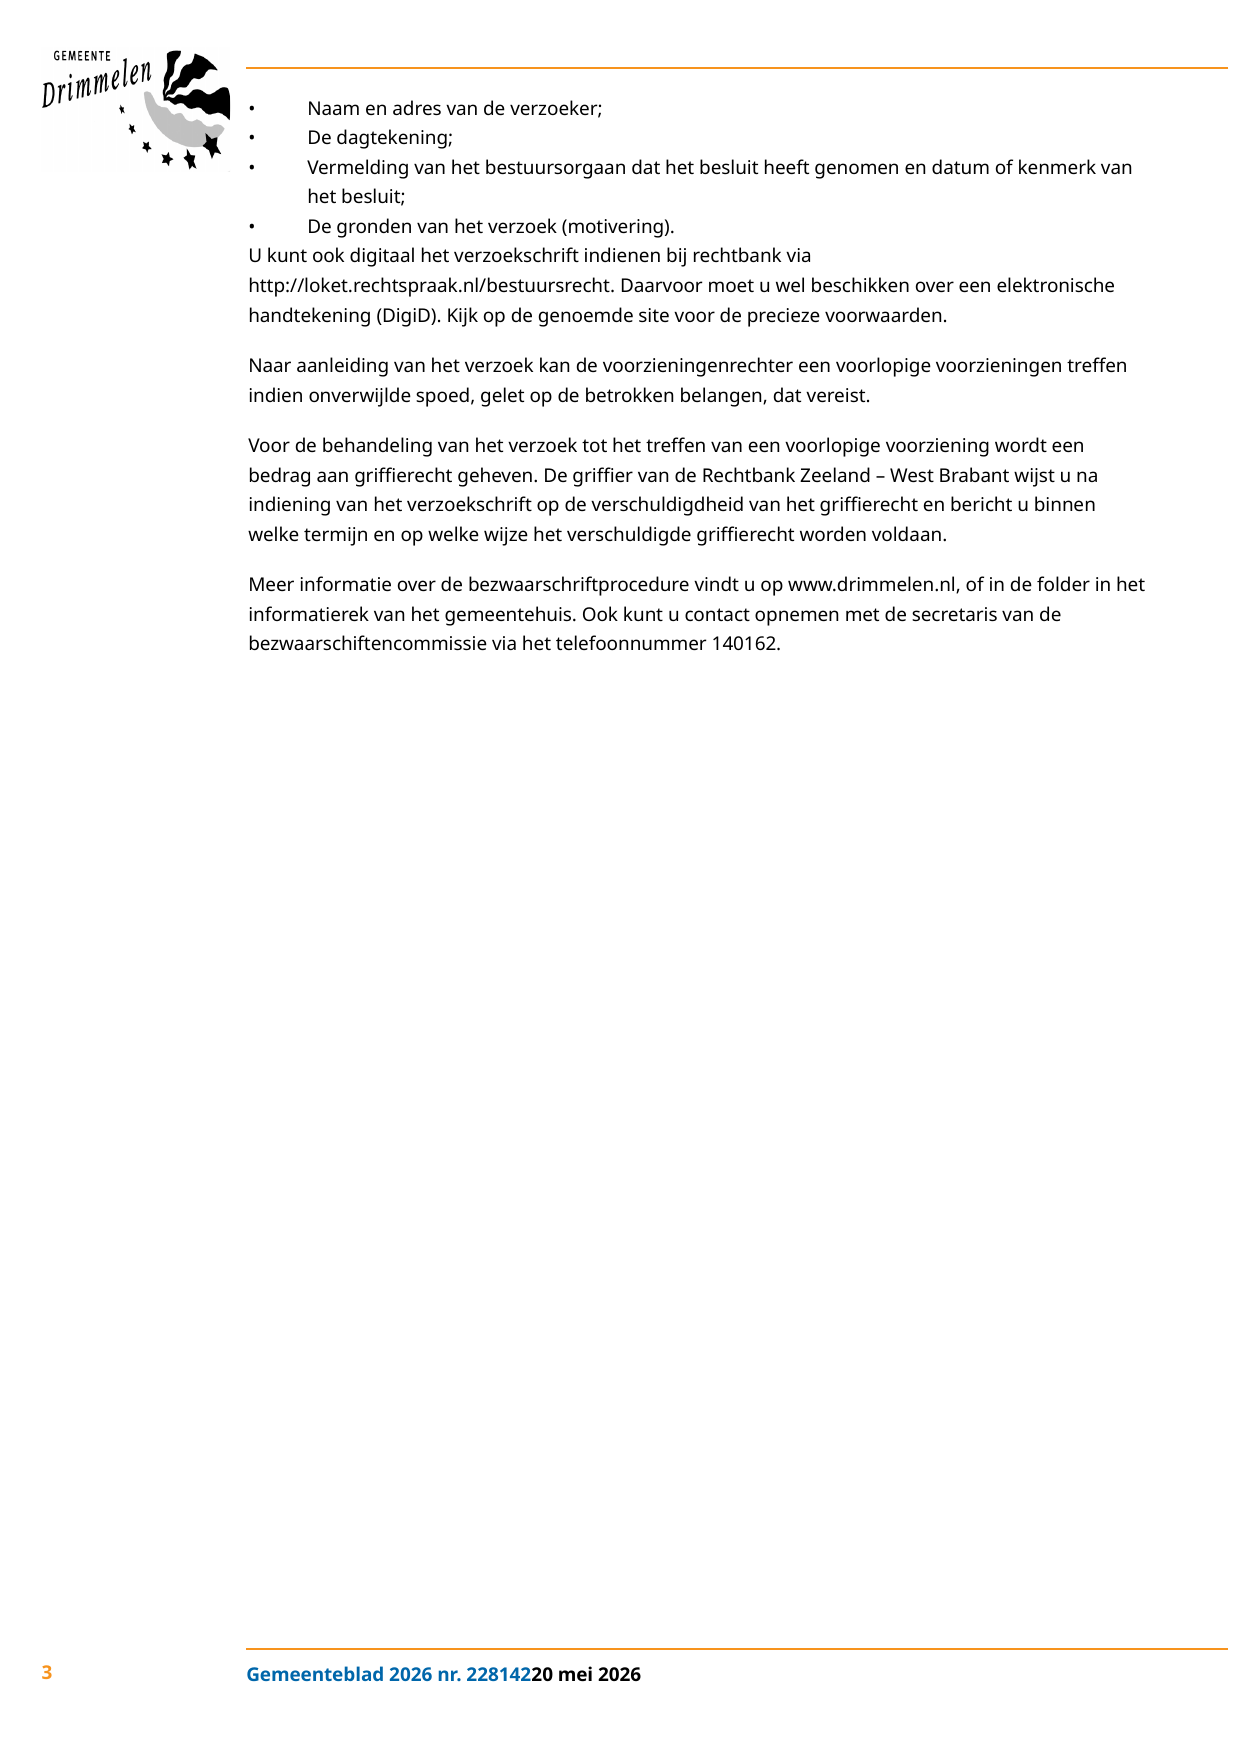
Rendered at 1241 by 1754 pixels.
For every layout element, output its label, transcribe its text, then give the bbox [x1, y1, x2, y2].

text Naar aanleiding van het verzoek kan de voorzieningenrechter een voorlopige voorzieningen treffen indien onverwijlde spoed, gelet op de betrokken belangen, dat vereist. [248, 352, 1152, 408]
list De dagtekening; [248, 124, 1152, 150]
list Naam en adres van de verzoeker; [248, 95, 1152, 121]
text Meer informatie over de bezwaarschriftprocedure vindt u op www.drimmelen.nl, of in de folder in het informatierek van het gemeentehuis. Ook kunt u contact opnemen met de secretaris van de bezwaarschiftencommissie via het telefoonnummer 140162. [248, 571, 1152, 656]
text U kunt ook digitaal het verzoekschrift indienen bij rechtbank via http://loket.rechtspraak.nl/bestuursrecht. Daarvoor moet u wel beschikken over een elektronische handtekening (DigiD). Kijk op de genoemde site voor de precieze voorwaarden. [248, 243, 1152, 328]
text Voor de behandeling van het verzoek tot het treffen van een voorlopige voorziening wordt een bedrag aan griffierecht geheven. De griffier van de Rechtbank Zeeland – West Brabant wijst u na indiening van het verzoekschrift op de verschuldigdheid van het griffierecht en bericht u binnen welke termijn en op welke wijze het verschuldigde griffierecht worden voldaan. [248, 432, 1152, 547]
list Vermelding van het bestuursorgaan dat het besluit heeft genomen en datum of kenmerk van het besluit; [248, 154, 1152, 209]
list De gronden van het verzoek (motivering). [248, 213, 1152, 239]
picture [41, 47, 231, 172]
